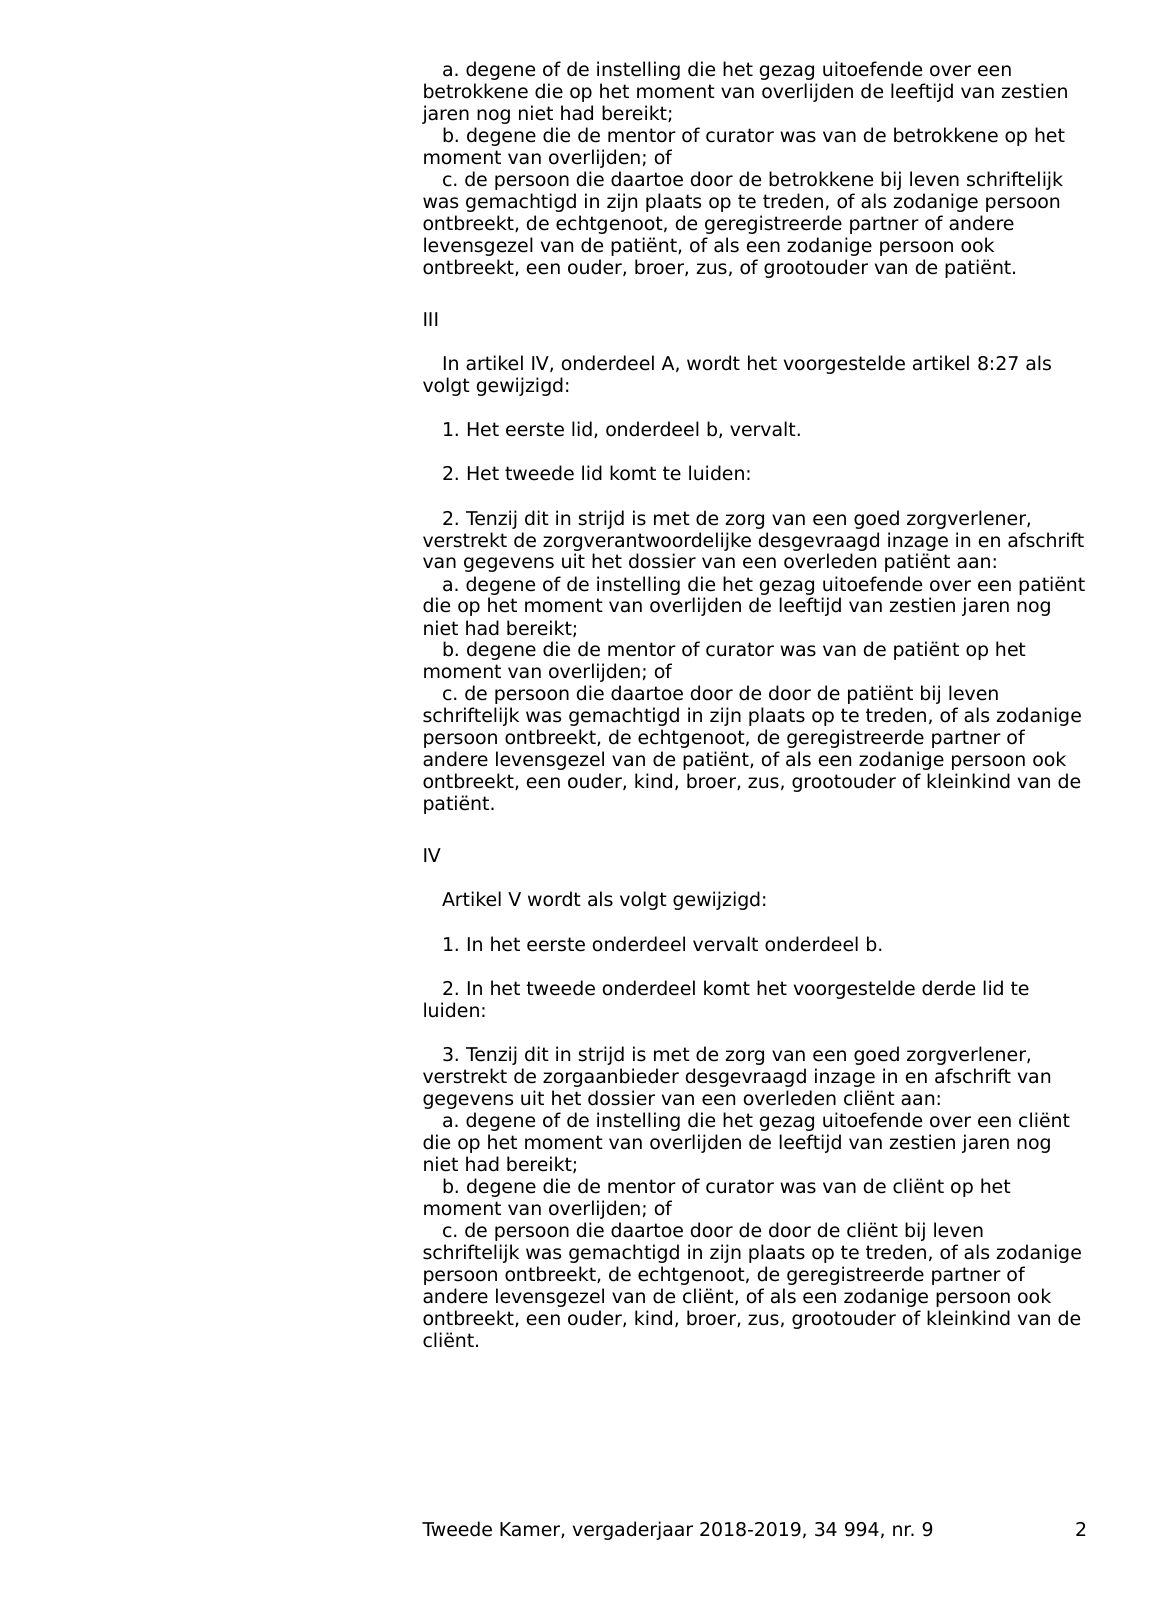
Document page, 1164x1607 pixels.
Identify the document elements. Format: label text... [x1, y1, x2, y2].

text a. degene of de instelling die het gezag uitoefende over een betrokkene die op het moment van overlijden de leeftijd van zestien jaren nog niet had bereikt; [422, 59, 1087, 125]
text b. degene die de mentor of curator was van de betrokkene op het moment van overlijden; of [422, 125, 1087, 169]
text 2. Het tweede lid komt te luiden: [422, 463, 1087, 485]
text In artikel IV, onderdeel A, wordt het voorgestelde artikel 8:27 als volgt gewijzigd: [422, 353, 1087, 397]
text c. de persoon die daartoe door de betrokkene bij leven schriftelijk was gemachtigd in zijn plaats op te treden, of als zodanige persoon ontbreekt, de echtgenoot, de geregistreerde partner of andere levensgezel van de patiënt, of als een zodanige persoon ook ontbreekt, een ouder, broer, zus, of grootouder van de patiënt. [422, 169, 1087, 279]
subtitle III [422, 309, 1087, 331]
text 3. Tenzij dit in strijd is met de zorg van een goed zorgverlener, verstrekt de zorgaanbieder desgevraagd inzage in en afschrift van gegevens uit het dossier van een overleden cliënt aan: [422, 1044, 1087, 1110]
text c. de persoon die daartoe door de door de cliënt bij leven schriftelijk was gemachtigd in zijn plaats op te treden, of als zodanige persoon ontbreekt, de echtgenoot, de geregistreerde partner of andere levensgezel van de cliënt, of als een zodanige persoon ook ontbreekt, een ouder, kind, broer, zus, grootouder of kleinkind van de cliënt. [422, 1220, 1087, 1352]
text b. degene die de mentor of curator was van de patiënt op het moment van overlijden; of [422, 639, 1087, 683]
subtitle IV [422, 845, 1087, 867]
text 1. Het eerste lid, onderdeel b, vervalt. [422, 419, 1087, 441]
text 2. In het tweede onderdeel komt het voorgestelde derde lid te luiden: [422, 978, 1087, 1022]
text 1. In het eerste onderdeel vervalt onderdeel b. [422, 933, 1087, 956]
text Artikel V wordt als volgt gewijzigd: [422, 889, 1087, 911]
text b. degene die de mentor of curator was van de cliënt op het moment van overlijden; of [422, 1176, 1087, 1220]
text c. de persoon die daartoe door de door de patiënt bij leven schriftelijk was gemachtigd in zijn plaats op te treden, of als zodanige persoon ontbreekt, de echtgenoot, de geregistreerde partner of andere levensgezel van de patiënt, of als een zodanige persoon ook ontbreekt, een ouder, kind, broer, zus, grootouder of kleinkind van de patiënt. [422, 683, 1087, 815]
text a. degene of de instelling die het gezag uitoefende over een cliënt die op het moment van overlijden de leeftijd van zestien jaren nog niet had bereikt; [422, 1110, 1087, 1176]
text 2. Tenzij dit in strijd is met de zorg van een goed zorgverlener, verstrekt de zorgverantwoordelijke desgevraagd inzage in en afschrift van gegevens uit het dossier van een overleden patiënt aan: [422, 507, 1087, 573]
text a. degene of de instelling die het gezag uitoefende over een patiënt die op het moment van overlijden de leeftijd van zestien jaren nog niet had bereikt; [422, 573, 1087, 639]
